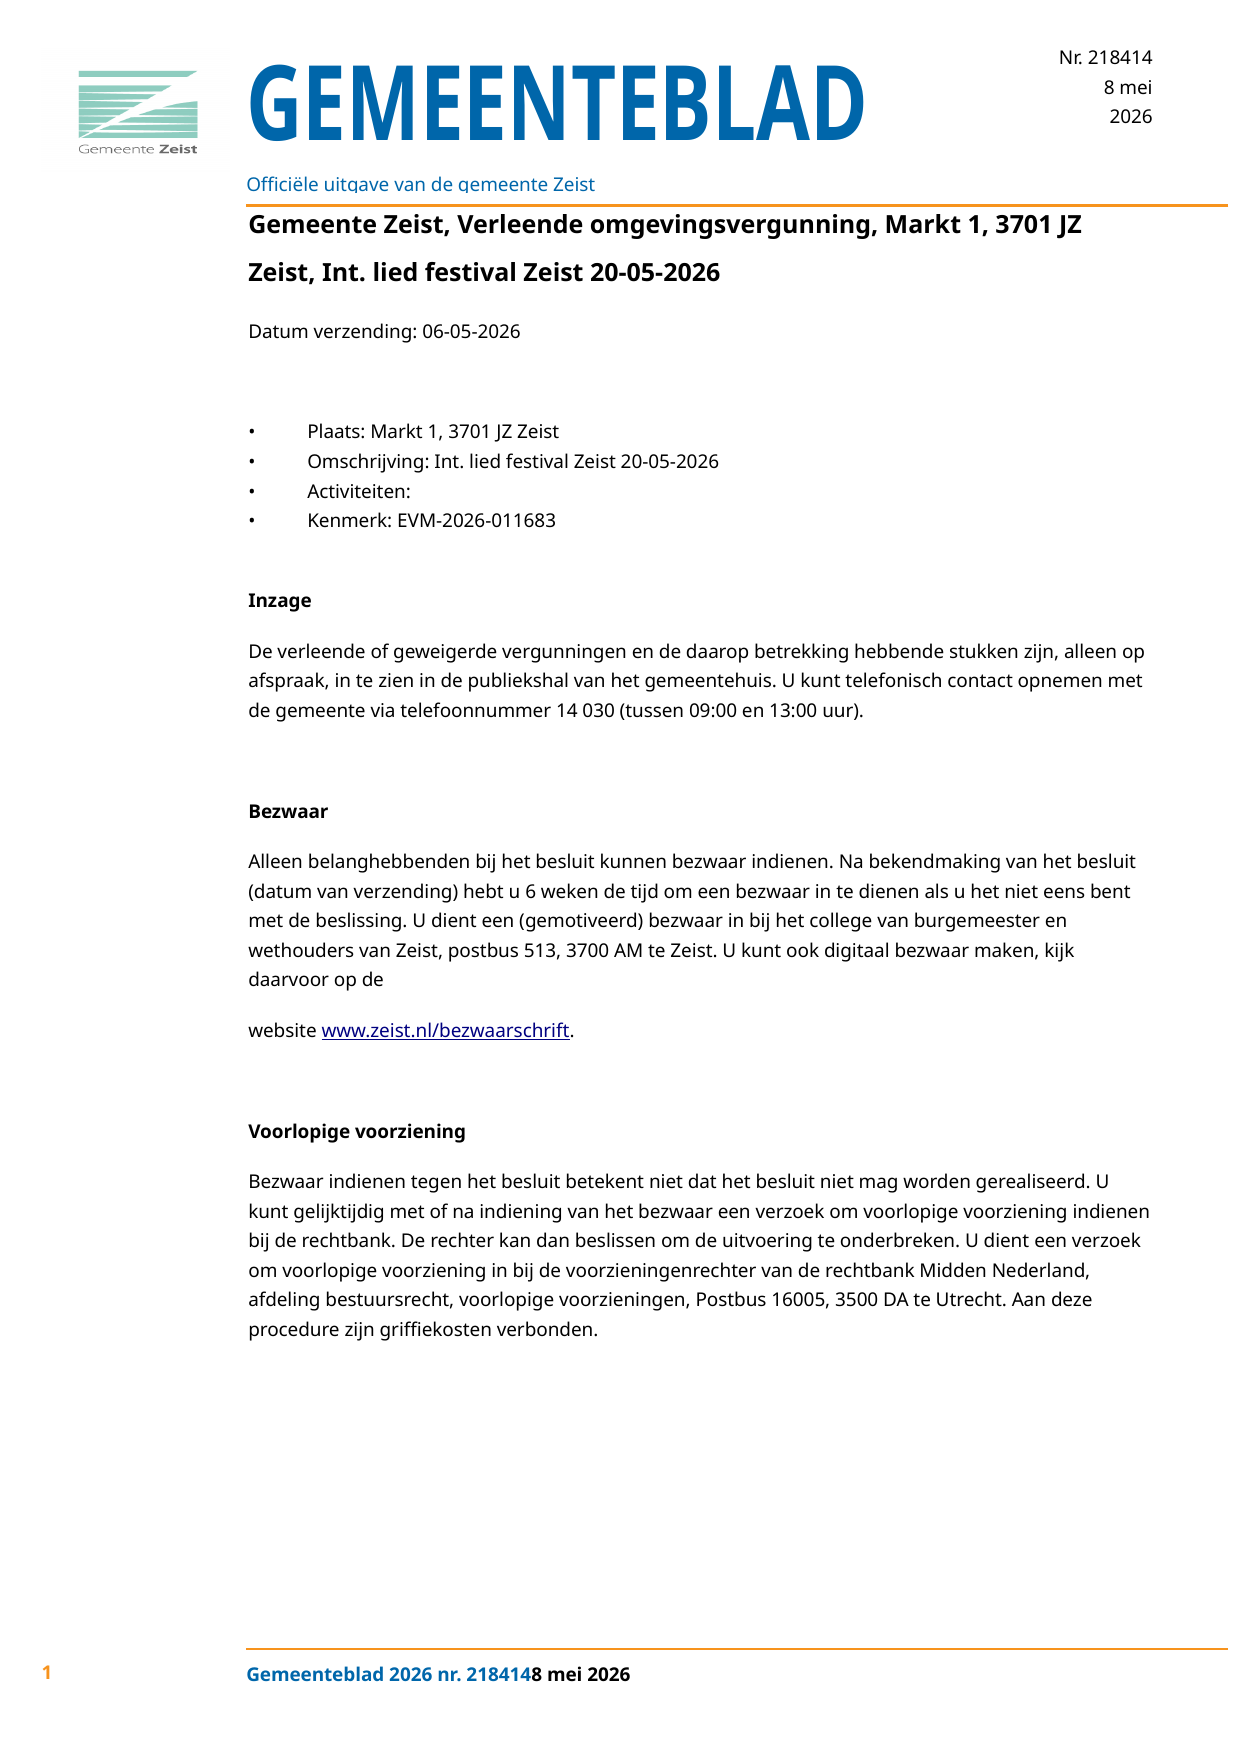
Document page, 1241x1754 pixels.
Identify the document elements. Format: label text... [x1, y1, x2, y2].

text Datum verzending: 06-05-2026 [248, 318, 1152, 344]
text Bezwaar [248, 798, 1152, 824]
text Inzage [248, 587, 1152, 613]
text Gemeente Zeist, Verleende omgevingsvergunning, Markt 1, 3701 JZ Zeist, Int. lied festival Zeist 20-05-2026 [248, 207, 1152, 288]
list Plaats: Markt 1, 3701 JZ Zeist [248, 419, 1152, 444]
list Kenmerk: EVM-2026-011683 [248, 507, 1152, 533]
picture [41, 47, 231, 172]
text Bezwaar indienen tegen het besluit betekent niet dat het besluit niet mag worden gerealiseerd. U kunt gelijktijdig met of na indiening van het bezwaar een verzoek om voorlopige voorziening indienen bij de rechtbank. De rechter kan dan beslissen om de uitvoering te onderbreken. U dient een verzoek om voorlopige voorziening in bij de voorzieningenrechter van de rechtbank Midden Nederland, afdeling bestuursrecht, voorlopige voorzieningen, Postbus 16005, 3500 DA te Utrecht. Aan deze procedure zijn griffiekosten verbonden. [248, 1168, 1152, 1342]
text website www.zeist.nl/bezwaarschrift. [248, 1017, 1152, 1043]
list Omschrijving: Int. lied festival Zeist 20-05-2026 [248, 448, 1152, 474]
text Alleen belanghebbenden bij het besluit kunnen bezwaar indienen. Na bekendmaking van het besluit (datum van verzending) hebt u 6 weken de tijd om een bezwaar in te dienen als u het niet eens bent met de beslissing. U dient een (gemotiveerd) bezwaar in bij het college van burgemeester en wethouders van Zeist, postbus 513, 3700 AM te Zeist. U kunt ook digitaal bezwaar maken, kijk daarvoor op de [248, 848, 1152, 992]
list Activiteiten: [248, 478, 1152, 504]
text De verleende of geweigerde vergunningen en de daarop betrekking hebbende stukken zijn, alleen op afspraak, in te zien in de publiekshal van het gemeentehuis. U kunt telefonisch contact opnemen met de gemeente via telefoonnummer 14 030 (tussen 09:00 en 13:00 uur). [248, 638, 1152, 723]
text Voorlopige voorziening [248, 1118, 1152, 1144]
